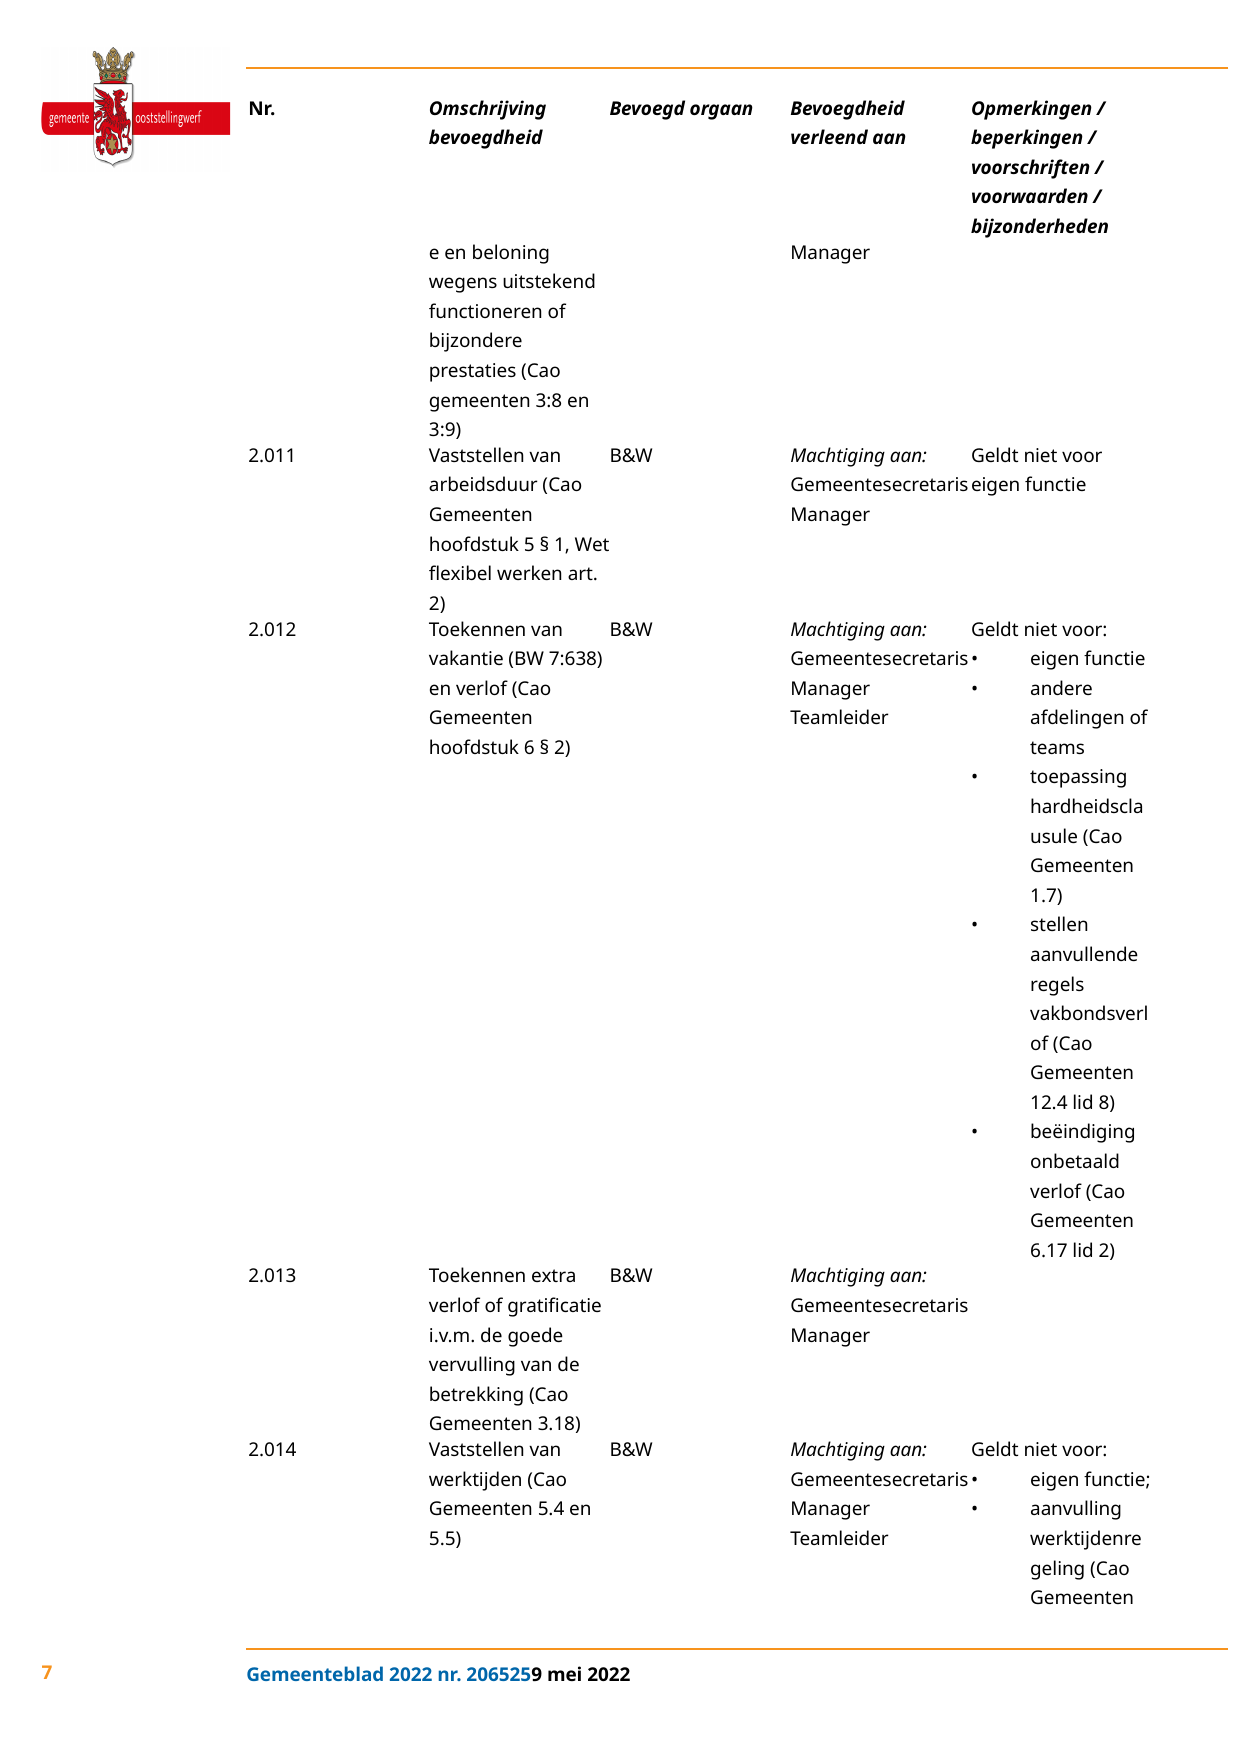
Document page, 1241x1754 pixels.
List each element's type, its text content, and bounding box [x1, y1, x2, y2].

table_cell Toekennen van vakantie (BW 7:638) en verlof (Cao Gemeenten hoofdstuk 6 § 2) [429, 616, 609, 1263]
picture [41, 47, 231, 172]
table_cell Machtiging aan: Gemeentesecretaris Manager Teamleider [790, 616, 971, 1263]
table_cell [609, 239, 790, 442]
table_header Opmerkingen / beperkingen / voorschriften / voorwaarden / bijzonderheden [971, 95, 1152, 239]
table_header Omschrijving bevoegdheid [429, 95, 609, 239]
table_header Nr. [248, 95, 429, 239]
table_cell Toekennen extra verlof of gratificatie i.v.m. de goede vervulling van de betrekking (Cao Gemeenten 3.18) [429, 1263, 609, 1436]
table_cell Machtiging aan: Gemeentesecretaris Manager [790, 442, 971, 616]
table_cell [248, 239, 429, 442]
table_cell Machtiging aan: Gemeentesecretaris Manager [790, 1263, 971, 1436]
table_cell [971, 1263, 1152, 1436]
table_cell Geldt niet voor: eigen functie andere afdelingen of teams toepassing hardheidsclausule (Cao Gemeenten 1.7) stellen aanvullende regels vakbondsverlof (Cao Gemeenten 12.4 lid 8) beëindiging onbetaald verlof (Cao Gemeenten 6.17 lid 2) [971, 616, 1152, 1263]
table_cell [971, 239, 1152, 442]
table_cell 2.011 [248, 442, 429, 616]
table_cell Manager [790, 239, 971, 442]
table_cell Geldt niet voor eigen functie [971, 442, 1152, 616]
table_cell B&W [609, 1263, 790, 1436]
table_cell 2.012 [248, 616, 429, 1263]
table_cell Geldt niet voor: eigen functie; aanvulling werktijdenregeling (Cao Gemeenten [971, 1436, 1152, 1610]
table_cell Vaststellen van werktijden (Cao Gemeenten 5.4 en 5.5) [429, 1436, 609, 1610]
table_header Bevoegdheid verleend aan [790, 95, 971, 239]
table_header Bevoegd orgaan [609, 95, 790, 239]
table_cell B&W [609, 442, 790, 616]
table_cell e en beloning wegens uitstekend functioneren of bijzondere prestaties (Cao gemeenten 3:8 en 3:9) [429, 239, 609, 442]
table_cell B&W [609, 616, 790, 1263]
table_cell Machtiging aan: Gemeentesecretaris Manager Teamleider [790, 1436, 971, 1610]
table_cell 2.014 [248, 1436, 429, 1610]
table_cell Vaststellen van arbeidsduur (Cao Gemeenten hoofdstuk 5 § 1, Wet flexibel werken art. 2) [429, 442, 609, 616]
table_cell 2.013 [248, 1263, 429, 1436]
table_cell B&W [609, 1436, 790, 1610]
